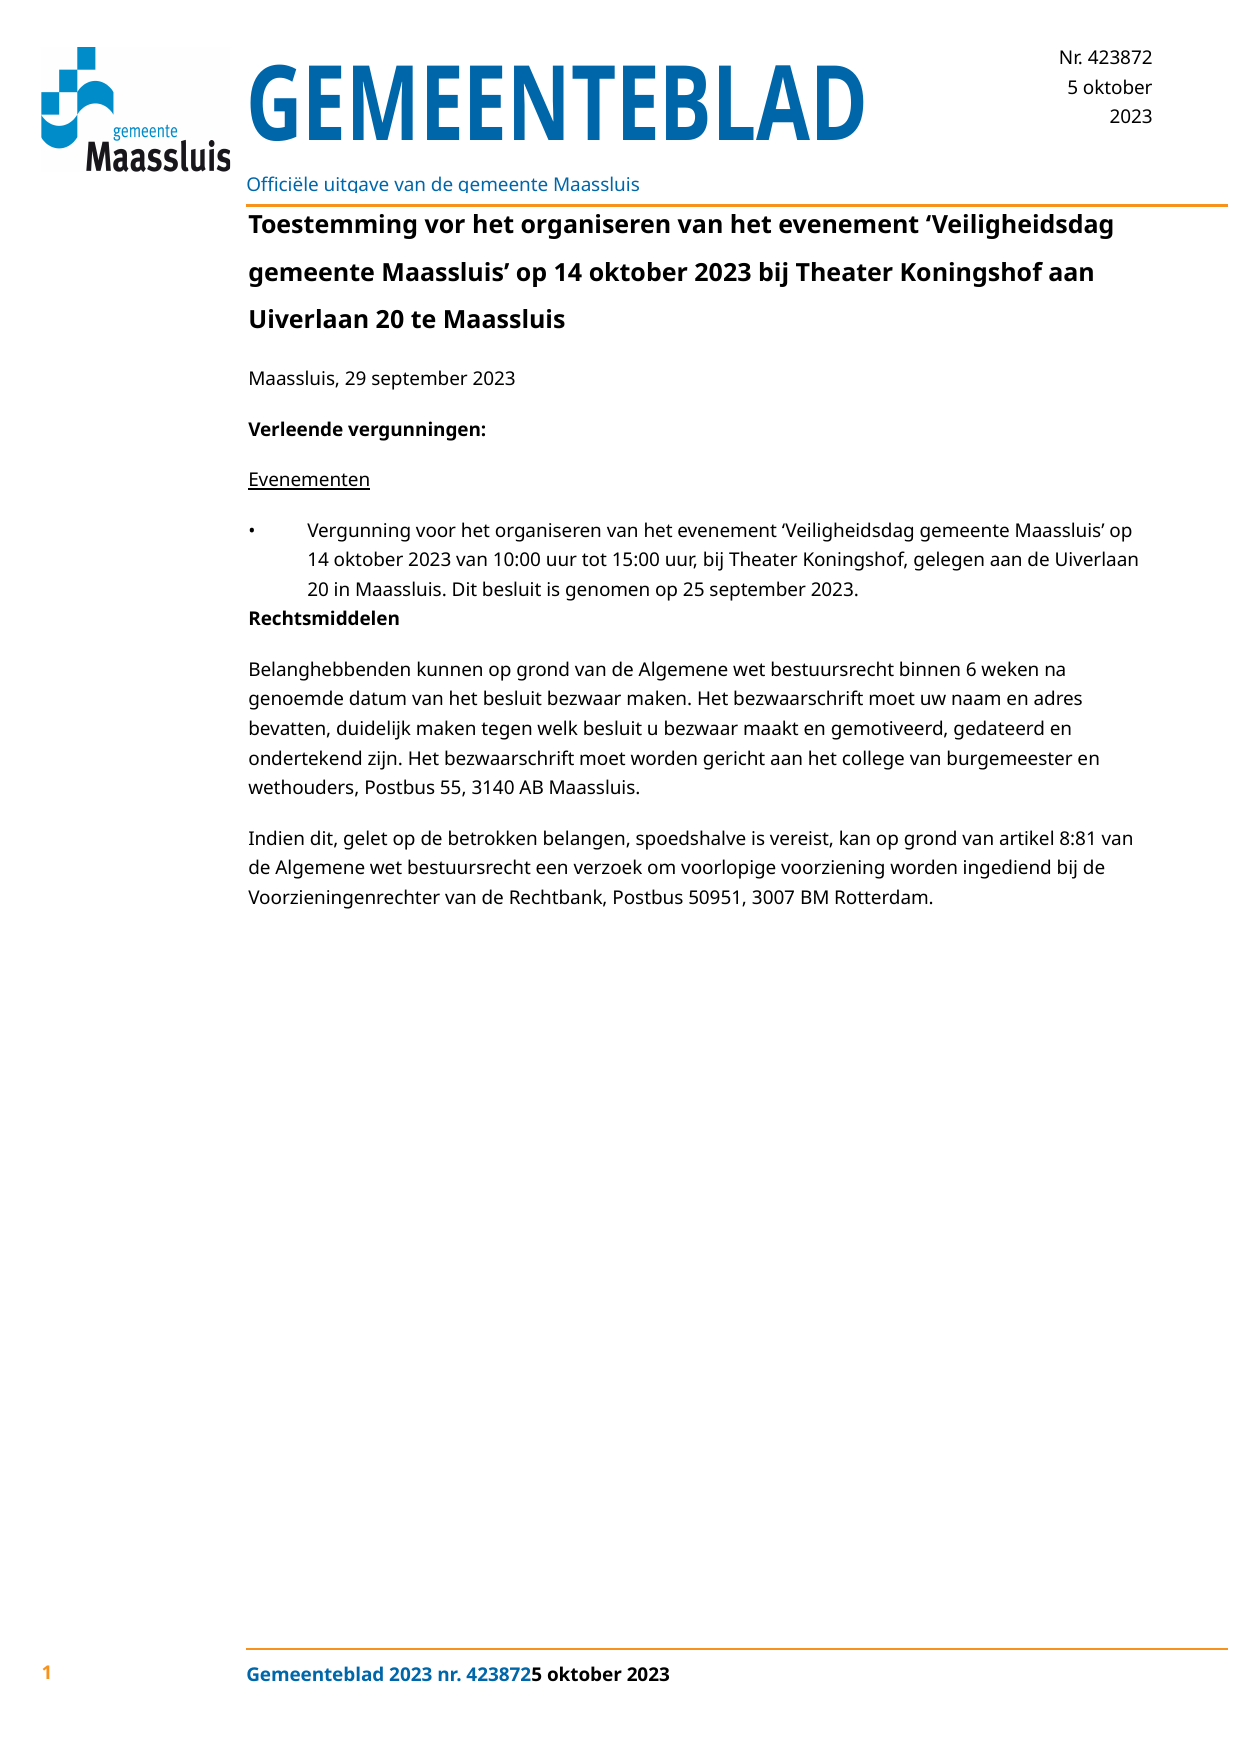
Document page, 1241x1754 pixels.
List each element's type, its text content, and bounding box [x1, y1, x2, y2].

text Evenementen [248, 466, 1152, 492]
text Belanghebbenden kunnen op grond van de Algemene wet bestuursrecht binnen 6 weken na genoemde datum van het besluit bezwaar maken. Het bezwaarschrift moet uw naam en adres bevatten, duidelijk maken tegen welk besluit u bezwaar maakt en gemotiveerd, gedateerd en ondertekend zijn. Het bezwaarschrift moet worden gericht aan het college van burgemeester en wethouders, Postbus 55, 3140 AB Maassluis. [248, 656, 1152, 800]
text Indien dit, gelet op de betrokken belangen, spoedshalve is vereist, kan op grond van artikel 8:81 van de Algemene wet bestuursrecht een verzoek om voorlopige voorziening worden ingediend bij de Voorzieningenrechter van de Rechtbank, Postbus 50951, 3007 BM Rotterdam. [248, 825, 1152, 909]
text Rechtsmiddelen [248, 606, 1152, 631]
picture [41, 47, 231, 172]
text Toestemming vor het organiseren van het evenement ‘Veiligheidsdag gemeente Maassluis’ op 14 oktober 2023 bij Theater Koningshof aan Uiverlaan 20 te Maassluis [248, 207, 1152, 336]
list Vergunning voor het organiseren van het evenement ‘Veiligheidsdag gemeente Maassluis’ op 14 oktober 2023 van 10:00 uur tot 15:00 uur, bij Theater Koningshof, gelegen aan de Uiverlaan 20 in Maassluis. Dit besluit is genomen op 25 september 2023. [248, 517, 1152, 602]
text Verleende vergunningen: [248, 416, 1152, 442]
text Maassluis, 29 september 2023 [248, 366, 1152, 391]
picture [41, 47, 77, 92]
